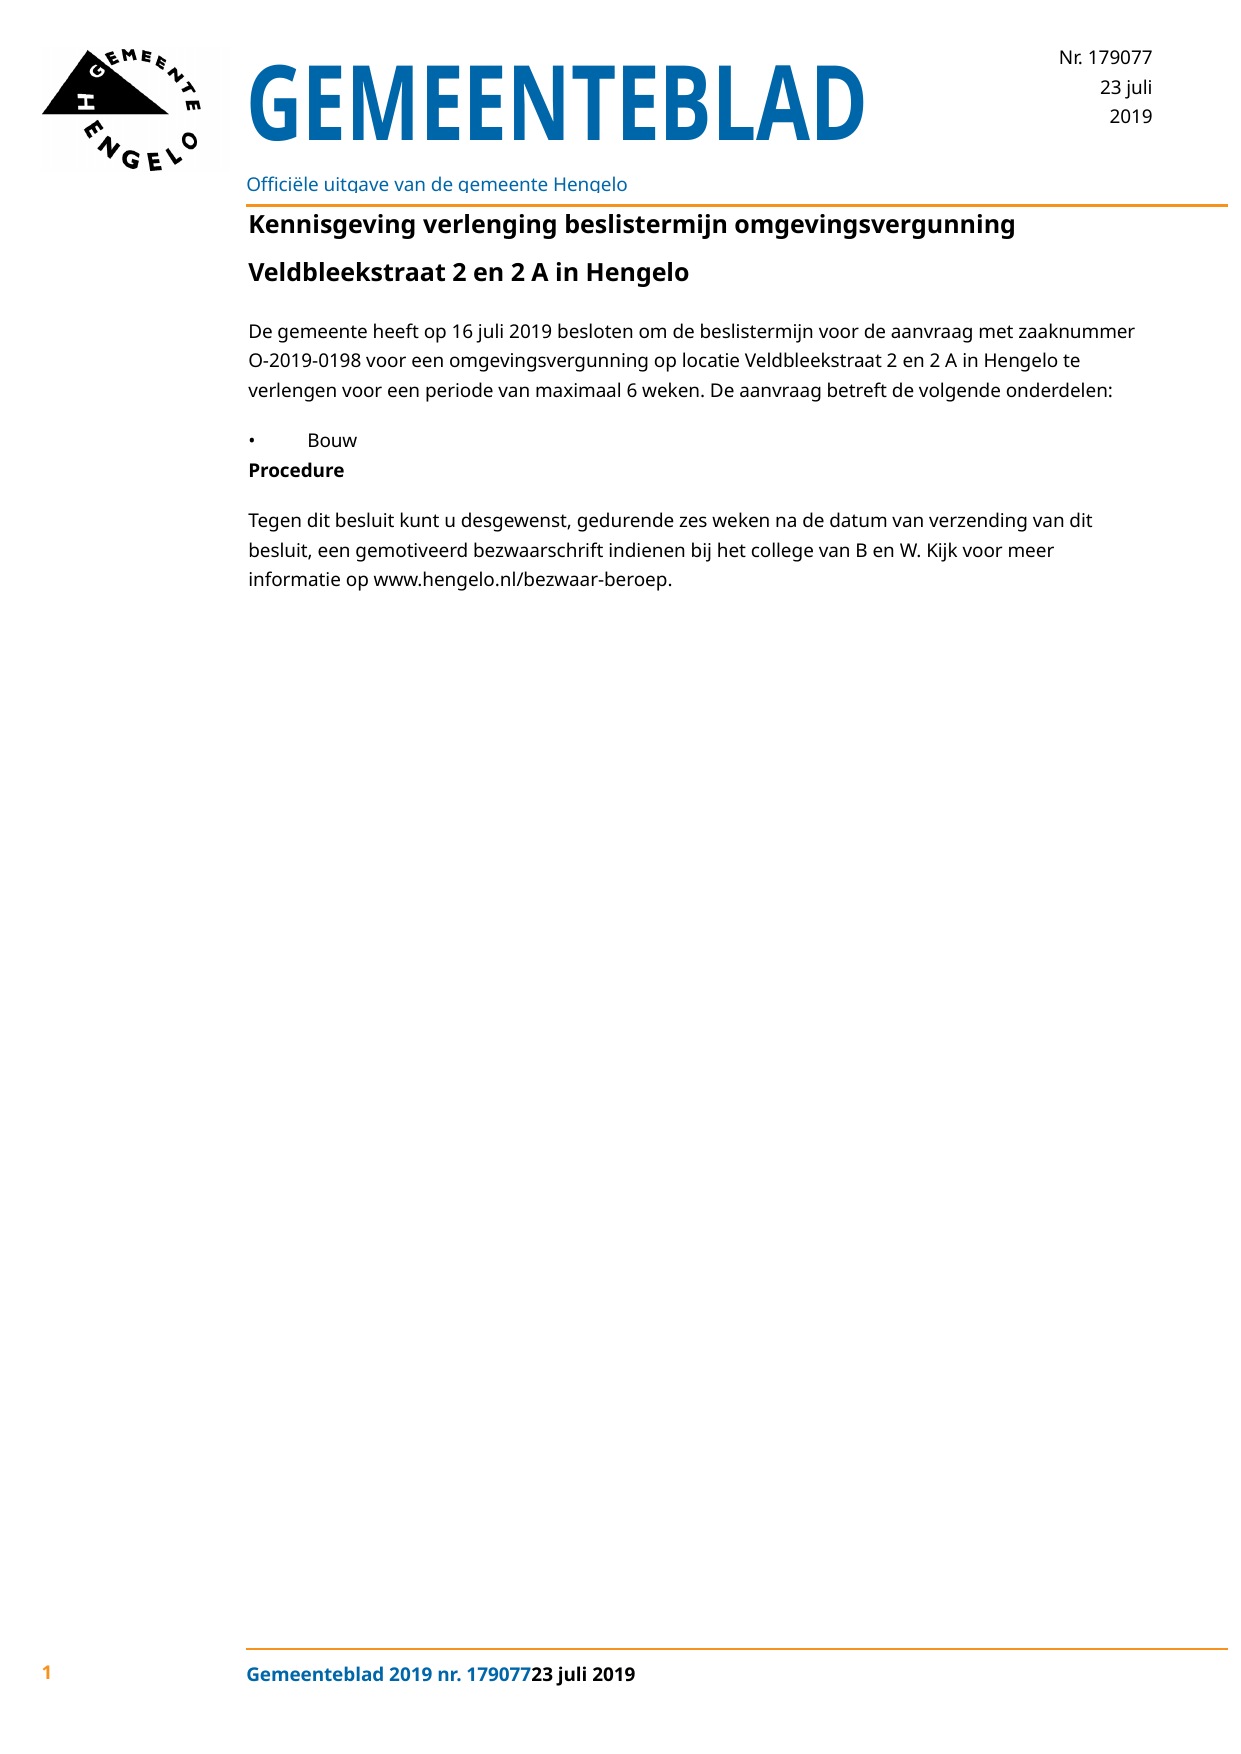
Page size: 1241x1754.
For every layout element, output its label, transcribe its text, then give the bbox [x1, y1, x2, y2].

text De gemeente heeft op 16 juli 2019 besloten om de beslistermijn voor de aanvraag met zaaknummer O-2019-0198 voor een omgevingsvergunning op locatie Veldbleekstraat 2 en 2 A in Hengelo te verlengen voor een periode van maximaal 6 weken. De aanvraag betreft de volgende onderdelen: [248, 318, 1152, 403]
text Tegen dit besluit kunt u desgewenst, gedurende zes weken na de datum van verzending van dit besluit, een gemotiveerd bezwaarschrift indienen bij het college van B en W. Kijk voor meer informatie op www.hengelo.nl/bezwaar-beroep. [248, 507, 1152, 592]
list Bouw [248, 427, 1152, 453]
text Kennisgeving verlenging beslistermijn omgevingsvergunning Veldbleekstraat 2 en 2 A in Hengelo [248, 207, 1152, 288]
text Procedure [248, 457, 1152, 483]
picture [41, 47, 231, 172]
